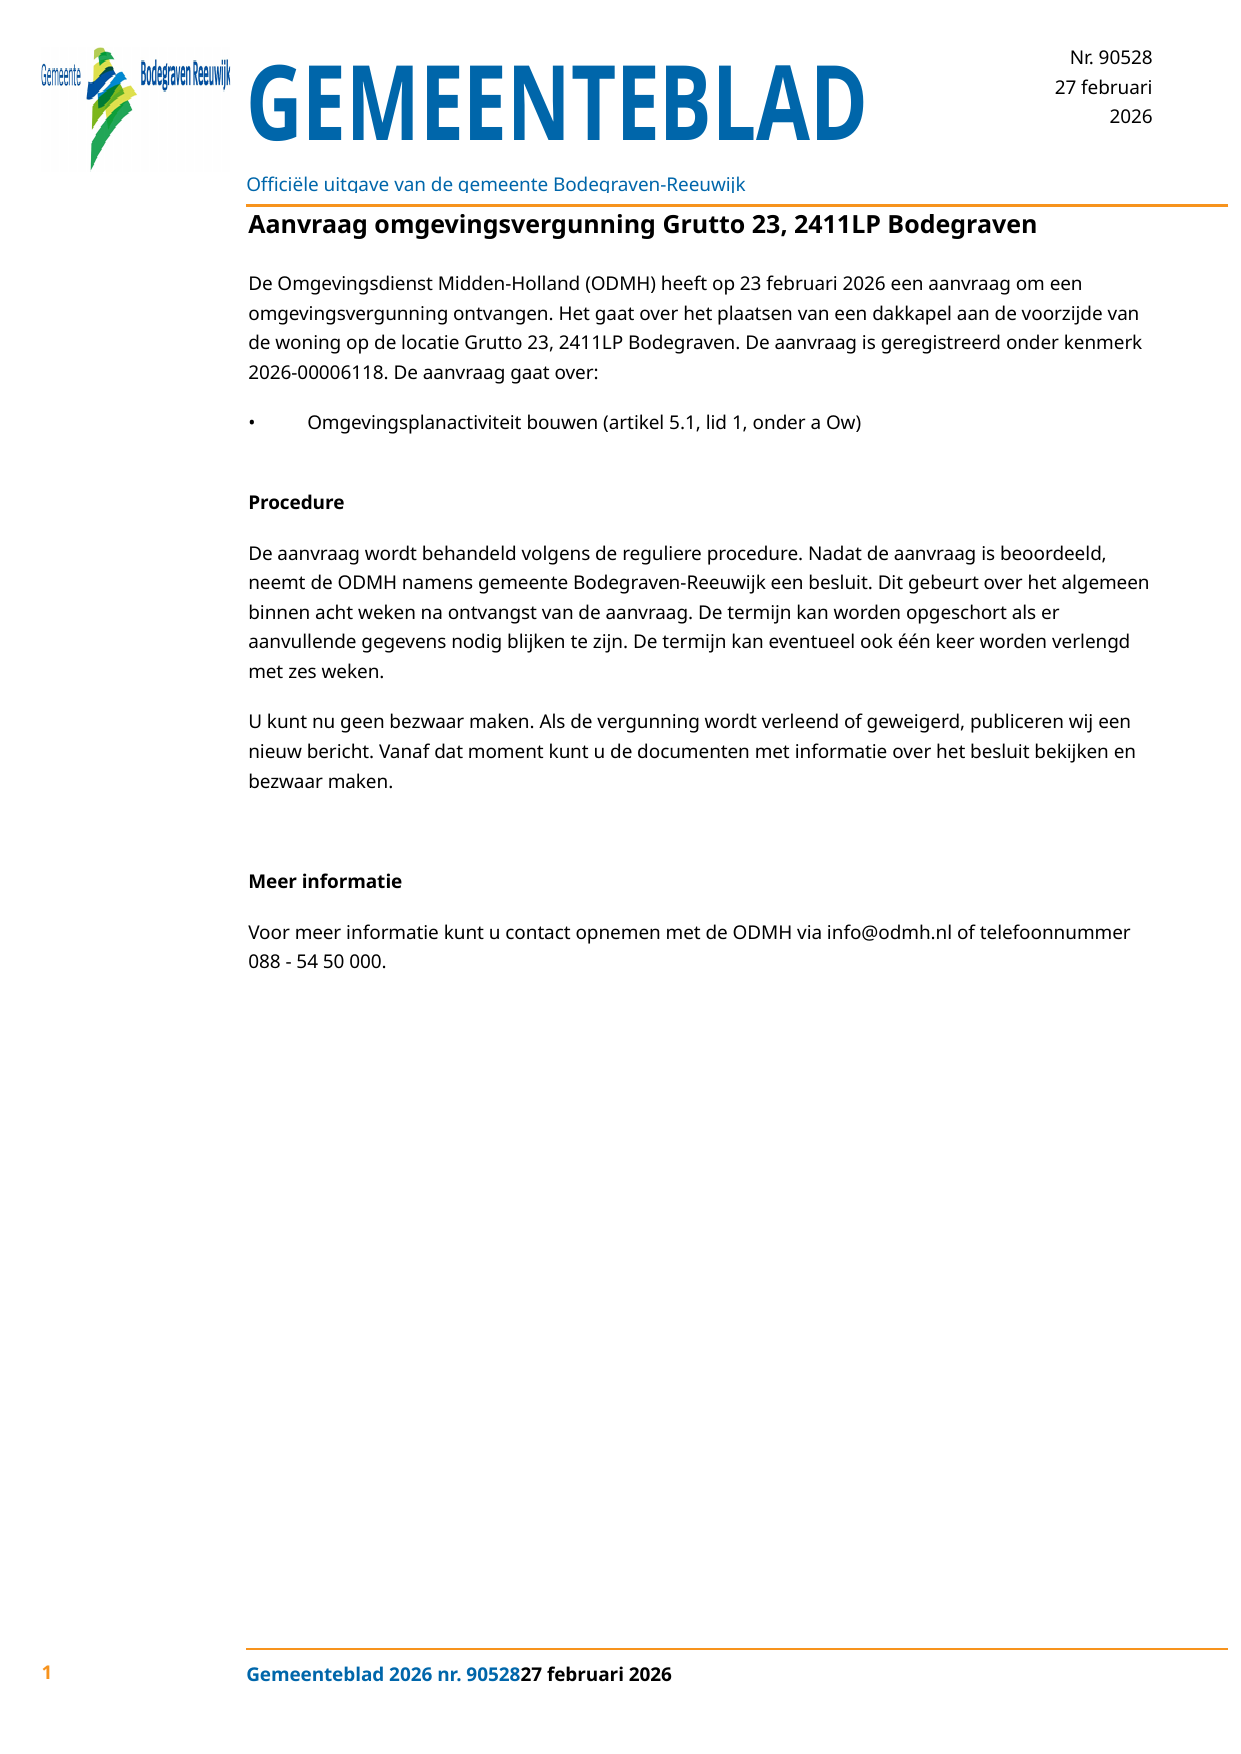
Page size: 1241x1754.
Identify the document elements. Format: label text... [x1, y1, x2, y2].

list Omgevingsplanactiviteit bouwen (artikel 5.1, lid 1, onder a Ow) [248, 409, 1152, 435]
text Meer informatie [248, 869, 1152, 894]
picture [41, 47, 231, 172]
text Voor meer informatie kunt u contact opnemen met de ODMH via info@odmh.nl of telefoonnummer 088 - 54 50 000. [248, 919, 1152, 974]
text U kunt nu geen bezwaar maken. Als de vergunning wordt verleend of geweigerd, publiceren wij een nieuw bericht. Vanaf dat moment kunt u de documenten met informatie over het besluit bekijken en bezwaar maken. [248, 709, 1152, 793]
text Aanvraag omgevingsvergunning Grutto 23, 2411LP Bodegraven [248, 207, 1152, 241]
text Procedure [248, 489, 1152, 515]
text De Omgevingsdienst Midden-Holland (ODMH) heeft op 23 februari 2026 een aanvraag om een omgevingsvergunning ontvangen. Het gaat over het plaatsen van een dakkapel aan de voorzijde van de woning op de locatie Grutto 23, 2411LP Bodegraven. De aanvraag is geregistreerd onder kenmerk 2026-00006118. De aanvraag gaat over: [248, 270, 1152, 385]
text De aanvraag wordt behandeld volgens de reguliere procedure. Nadat de aanvraag is beoordeeld, neemt de ODMH namens gemeente Bodegraven-Reeuwijk een besluit. Dit gebeurt over het algemeen binnen acht weken na ontvangst van de aanvraag. De termijn kan worden opgeschort als er aanvullende gegevens nodig blijken te zijn. De termijn kan eventueel ook één keer worden verlengd met zes weken. [248, 540, 1152, 684]
